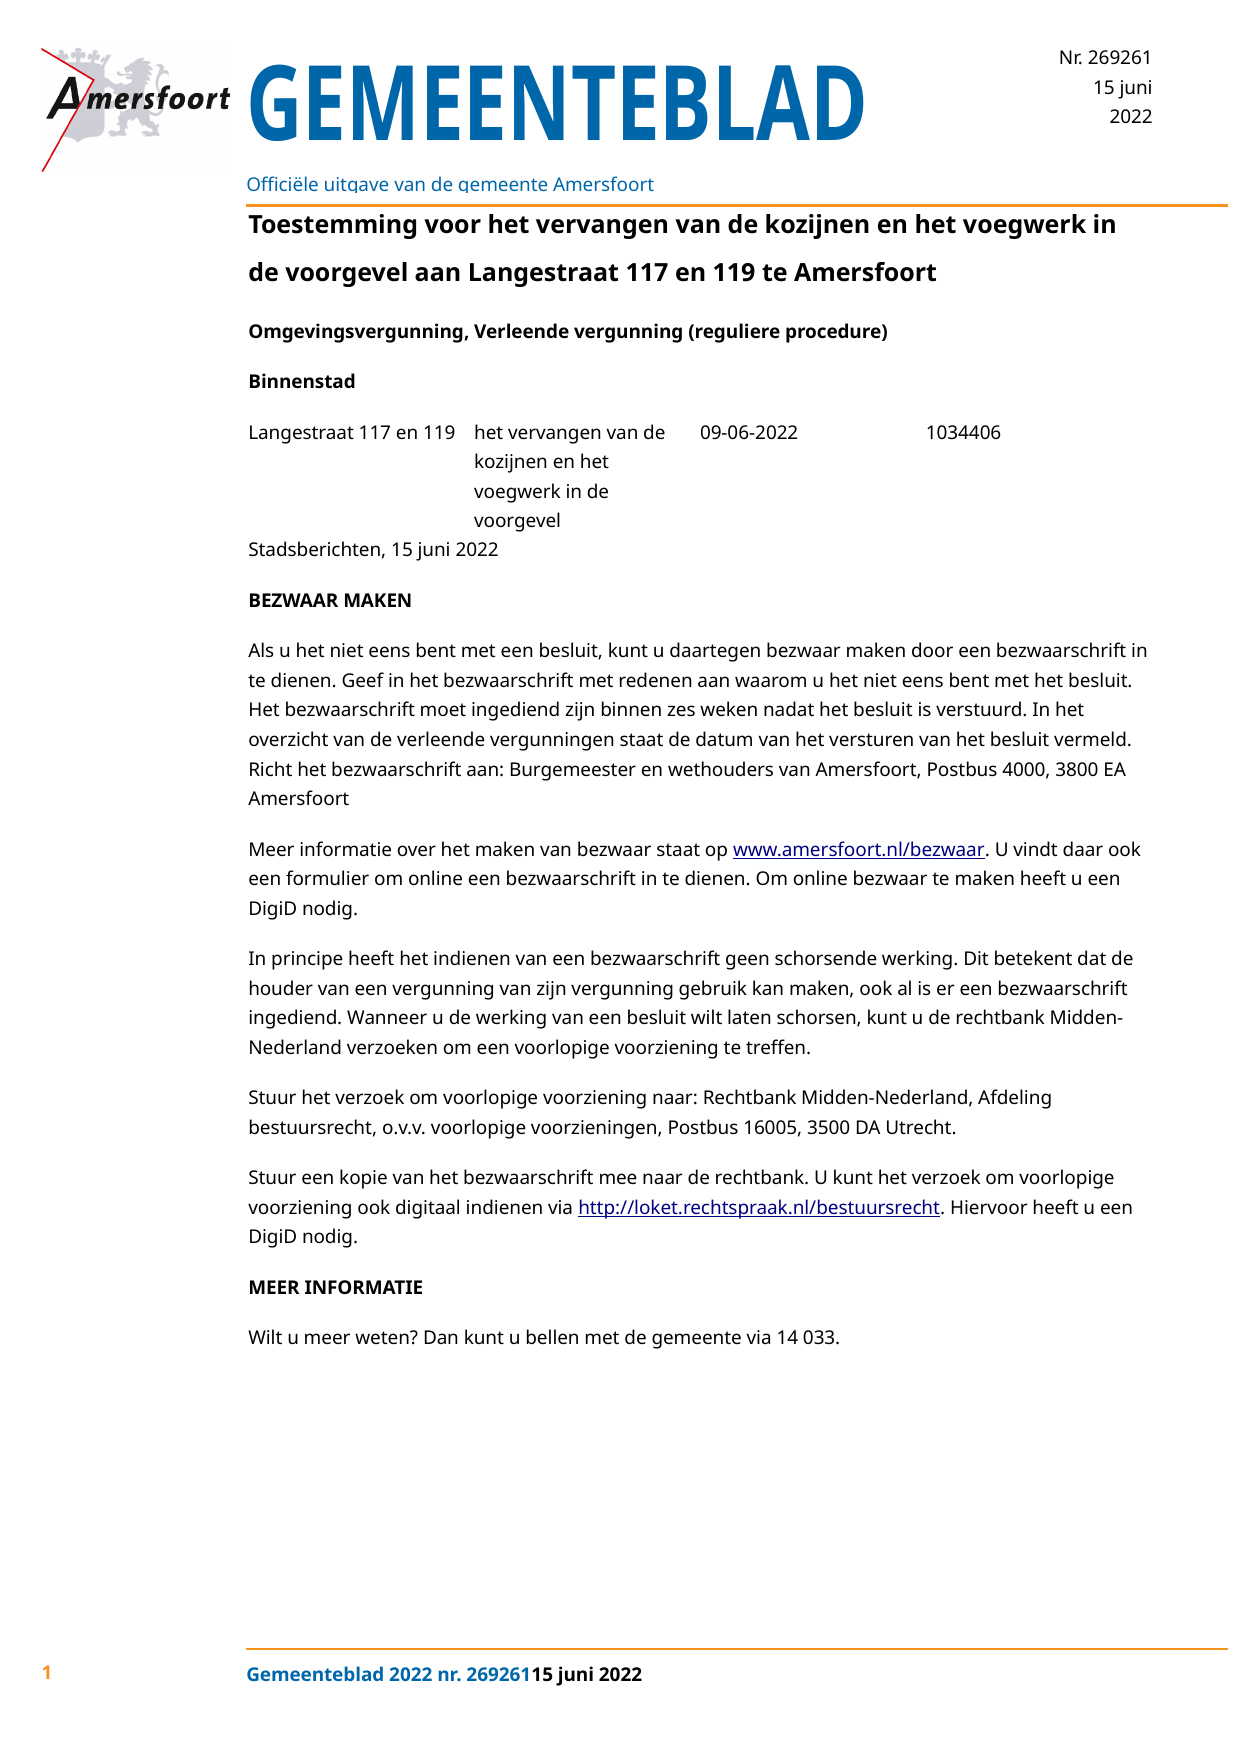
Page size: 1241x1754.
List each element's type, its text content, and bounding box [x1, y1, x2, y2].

text Als u het niet eens bent met een besluit, kunt u daartegen bezwaar maken door een bezwaarschrift in te dienen. Geef in het bezwaarschrift met redenen aan waarom u het niet eens bent met het besluit. Het bezwaarschrift moet ingediend zijn binnen zes weken nadat het besluit is verstuurd. In het overzicht van de verleende vergunningen staat de datum van het versturen van het besluit vermeld. Richt het bezwaarschrift aan: Burgemeester en wethouders van Amersfoort, Postbus 4000, 3800 EA Amersfoort [248, 637, 1152, 811]
table_header 1034406 [926, 419, 1152, 533]
table_header 09-06-2022 [700, 419, 926, 533]
text Stuur het verzoek om voorlopige voorziening naar: Rechtbank Midden-Nederland, Afdeling bestuursrecht, o.v.v. voorlopige voorzieningen, Postbus 16005, 3500 DA Utrecht. [248, 1084, 1152, 1140]
picture [41, 47, 231, 172]
text Wilt u meer weten? Dan kunt u bellen met de gemeente via 14 033. [248, 1324, 1152, 1350]
text Stuur een kopie van het bezwaarschrift mee naar de rechtbank. U kunt het verzoek om voorlopige voorziening ook digitaal indienen via http://loket.rechtspraak.nl/bestuursrecht. Hiervoor heeft u een DigiD nodig. [248, 1164, 1152, 1249]
text Stadsberichten, 15 juni 2022 [248, 537, 1152, 562]
text BEZWAAR MAKEN [248, 587, 1152, 613]
text MEER INFORMATIE [248, 1274, 1152, 1300]
table_header Langestraat 117 en 119 [248, 419, 474, 533]
table_header het vervangen van de kozijnen en het voegwerk in de voorgevel [474, 419, 700, 533]
text Meer informatie over het maken van bezwaar staat op www.amersfoort.nl/bezwaar. U vindt daar ook een formulier om online een bezwaarschrift in te dienen. Om online bezwaar te maken heeft u een DigiD nodig. [248, 836, 1152, 921]
text Toestemming voor het vervangen van de kozijnen en het voegwerk in de voorgevel aan Langestraat 117 en 119 te Amersfoort [248, 207, 1152, 288]
text In principe heeft het indienen van een bezwaarschrift geen schorsende werking. Dit betekent dat de houder van een vergunning van zijn vergunning gebruik kan maken, ook al is er een bezwaarschrift ingediend. Wanneer u de werking van een besluit wilt laten schorsen, kunt u de rechtbank Midden-Nederland verzoeken om een voorlopige voorziening te treffen. [248, 945, 1152, 1060]
text Omgevingsvergunning, Verleende vergunning (reguliere procedure) [248, 318, 1152, 344]
text Binnenstad [248, 368, 1152, 394]
